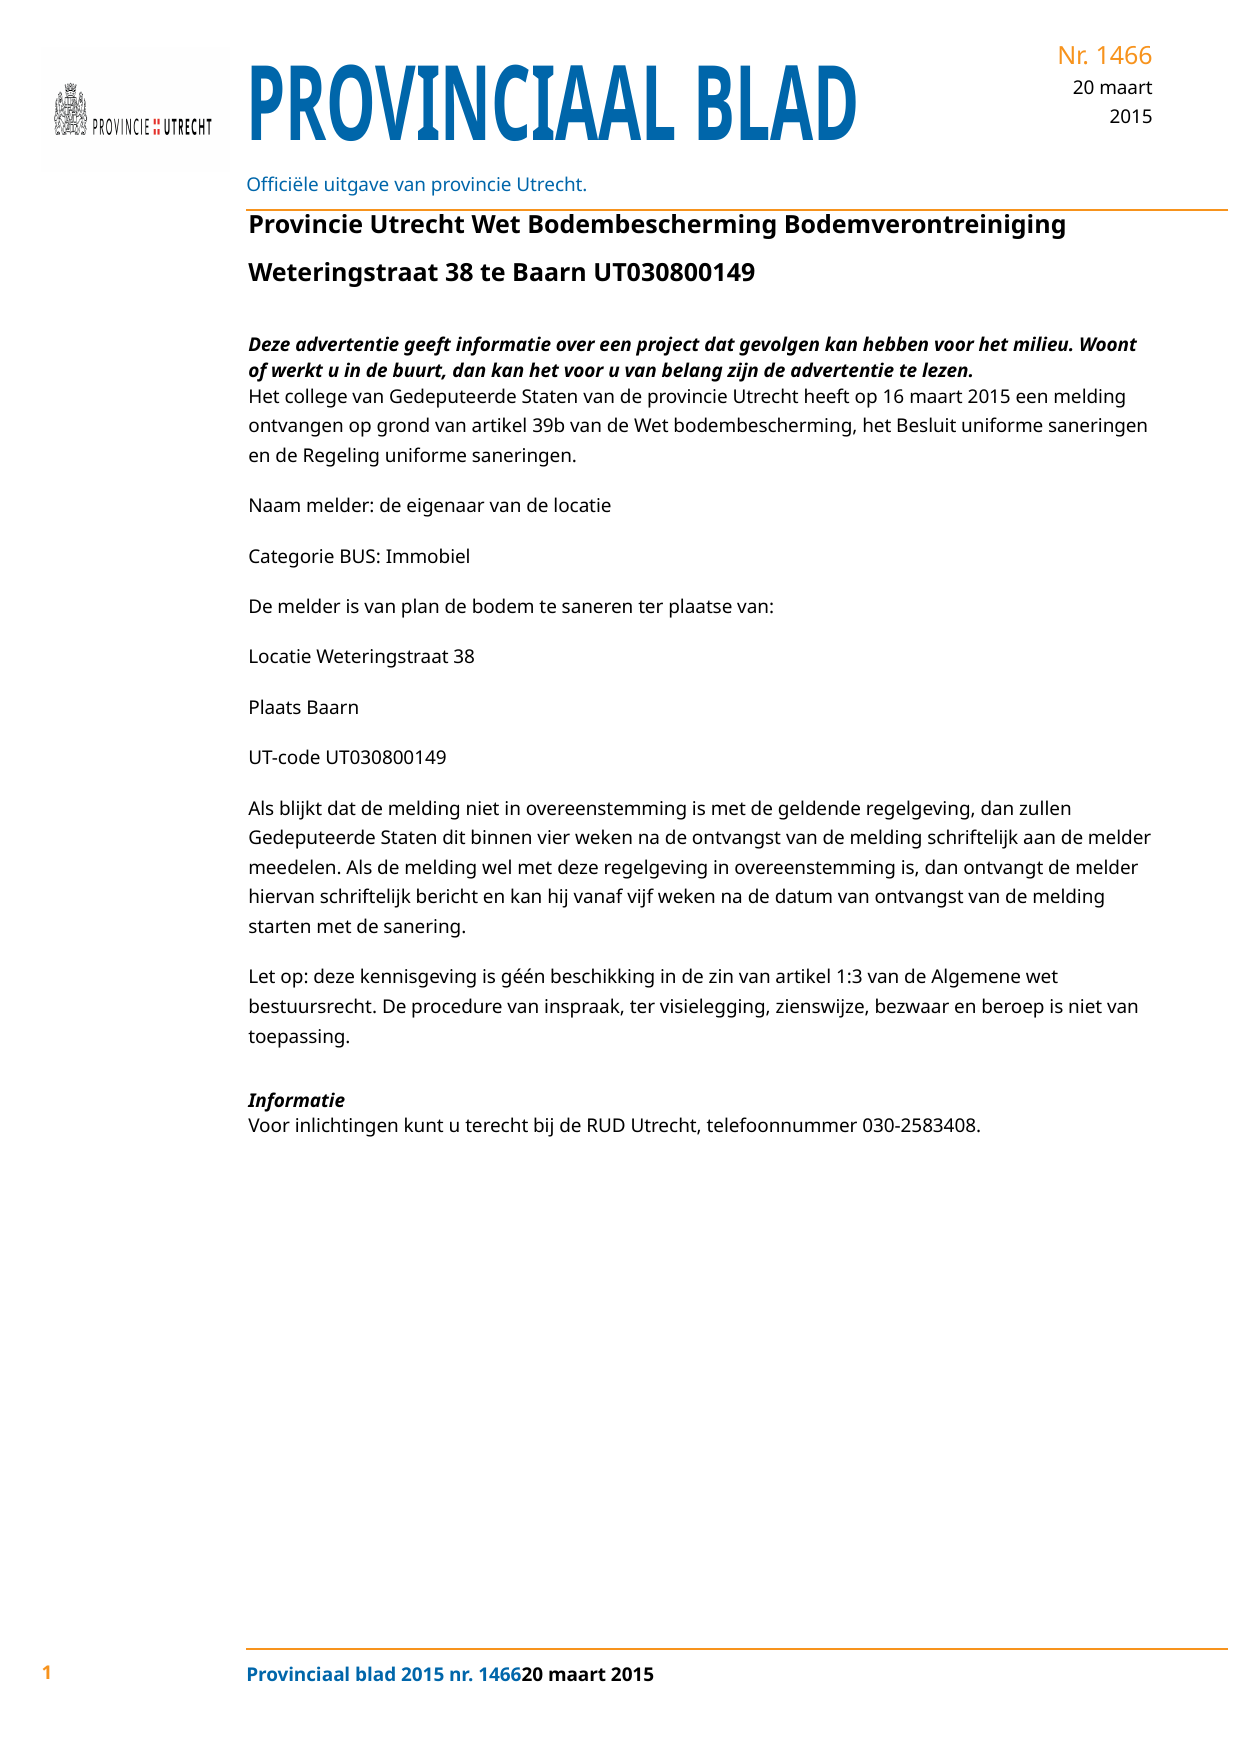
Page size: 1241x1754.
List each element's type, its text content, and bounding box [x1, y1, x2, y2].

text Informatie [248, 1087, 1152, 1113]
text Voor inlichtingen kunt u terecht bij de RUD Utrecht, telefoonnummer 030-2583408. [248, 1113, 1152, 1138]
text Deze advertentie geeft informatie over een project dat gevolgen kan hebben voor het milieu. Woont of werkt u in de buurt, dan kan het voor u van belang zijn de advertentie te lezen. [248, 331, 1152, 383]
text Plaats Baarn [248, 694, 1152, 720]
text Provincie Utrecht Wet Bodembescherming Bodemverontreiniging Weteringstraat 38 te Baarn UT030800149 [248, 211, 1152, 288]
picture [41, 47, 231, 172]
text UT-code UT030800149 [248, 744, 1152, 770]
text Locatie Weteringstraat 38 [248, 644, 1152, 669]
text Het college van Gedeputeerde Staten van de provincie Utrecht heeft op 16 maart 2015 een melding ontvangen op grond van artikel 39b van de Wet bodembescherming, het Besluit uniforme saneringen en de Regeling uniforme saneringen. [248, 383, 1152, 468]
text Naam melder: de eigenaar van de locatie [248, 492, 1152, 518]
text Categorie BUS: Immobiel [248, 543, 1152, 569]
text Als blijkt dat de melding niet in overeenstemming is met de geldende regelgeving, dan zullen Gedeputeerde Staten dit binnen vier weken na de ontvangst van de melding schriftelijk aan de melder meedelen. Als de melding wel met deze regelgeving in overeenstemming is, dan ontvangt de melder hiervan schriftelijk bericht en kan hij vanaf vijf weken na de datum van ontvangst van de melding starten met de sanering. [248, 795, 1152, 939]
text Let op: deze kennisgeving is géén beschikking in de zin van artikel 1:3 van de Algemene wet bestuursrecht. De procedure van inspraak, ter visielegging, zienswijze, bezwaar en beroep is niet van toepassing. [248, 964, 1152, 1049]
text De melder is van plan de bodem te saneren ter plaatse van: [248, 593, 1152, 619]
